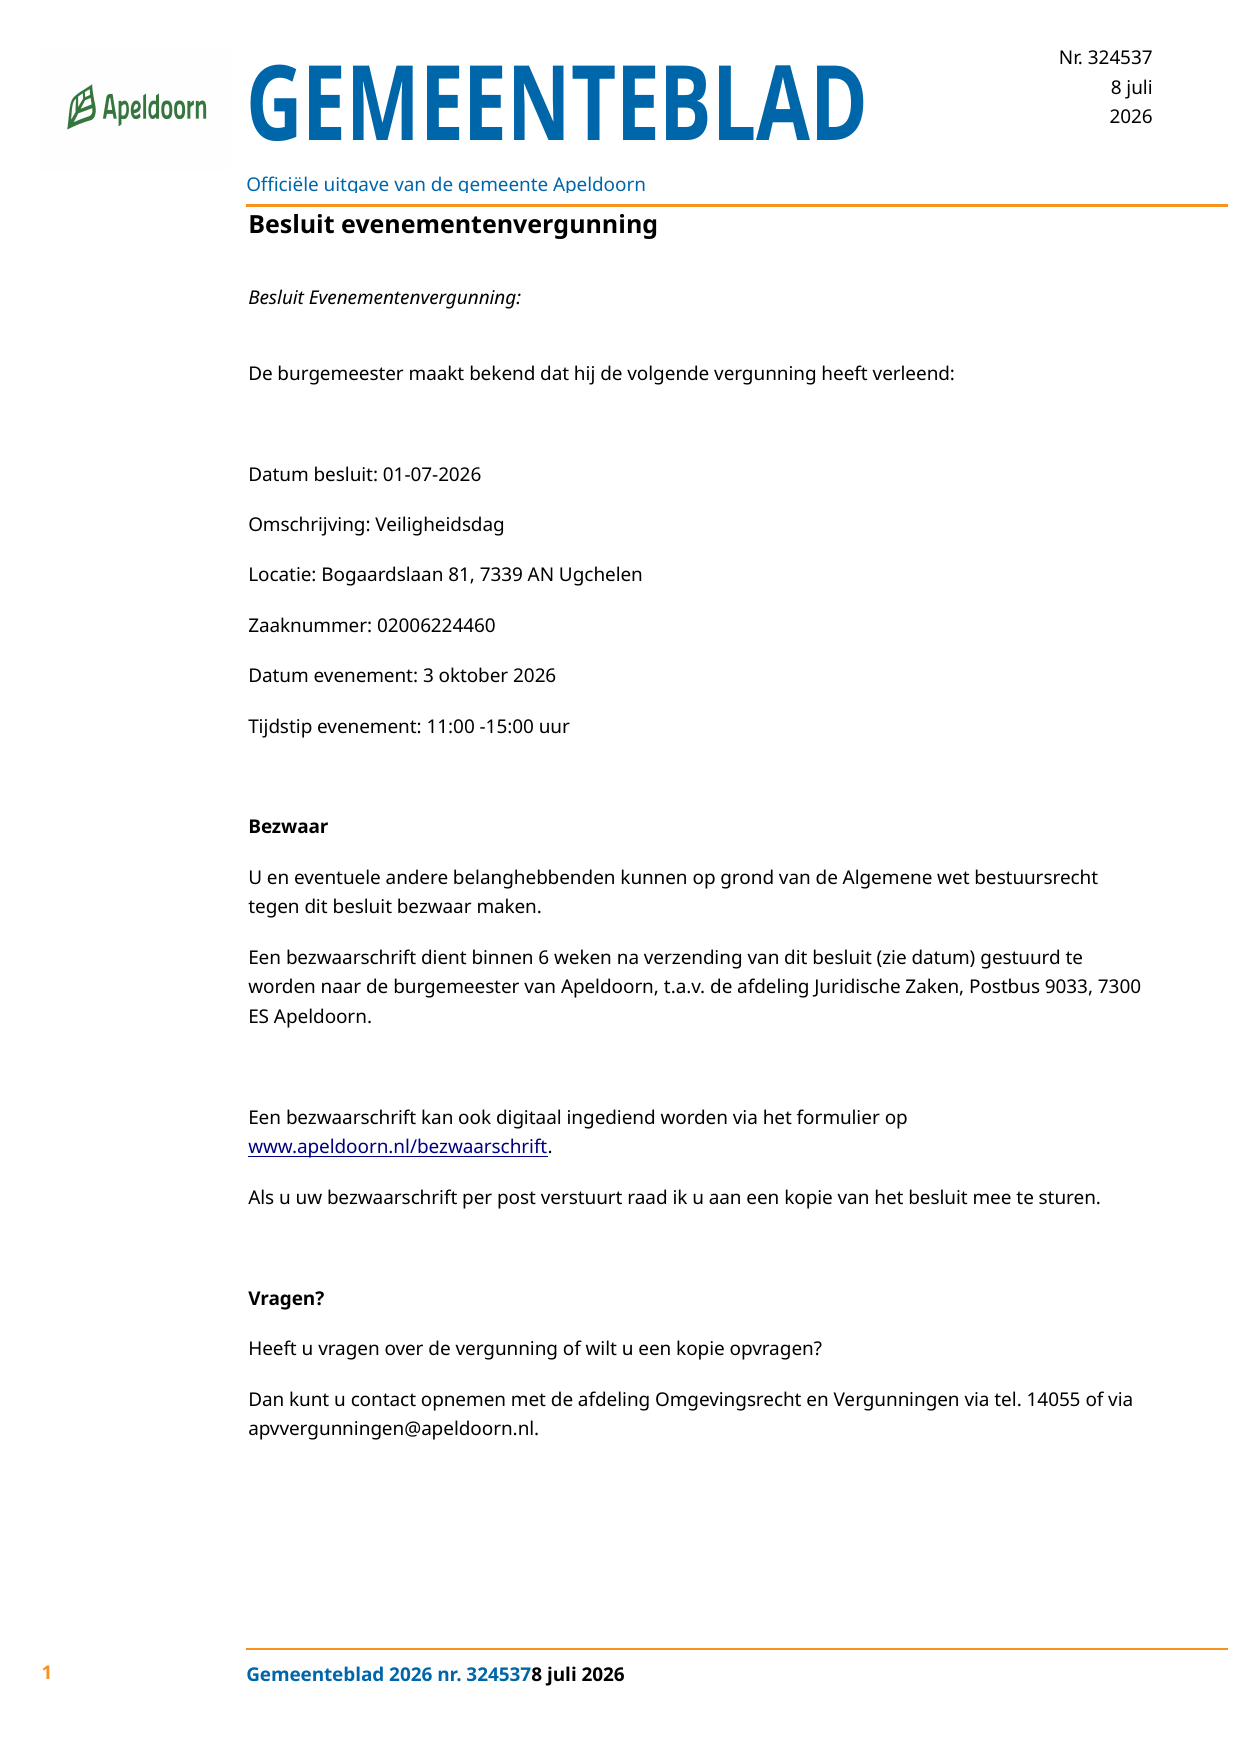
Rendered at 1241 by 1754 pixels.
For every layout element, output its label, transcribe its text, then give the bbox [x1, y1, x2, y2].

text U en eventuele andere belanghebbenden kunnen op grond van de Algemene wet bestuursrecht tegen dit besluit bezwaar maken. [248, 864, 1152, 919]
text Datum evenement: 3 oktober 2026 [248, 662, 1152, 688]
text Een bezwaarschrift dient binnen 6 weken na verzending van dit besluit (zie datum) gestuurd te worden naar de burgemeester van Apeldoorn, t.a.v. de afdeling Juridische Zaken, Postbus 9033, 7300 ES Apeldoorn. [248, 944, 1152, 1029]
text Besluit evenementenvergunning [248, 207, 1152, 241]
text De burgemeester maakt bekend dat hij de volgende vergunning heeft verleend: [248, 360, 1152, 386]
text Als u uw bezwaarschrift per post verstuurt raad ik u aan een kopie van het besluit mee te sturen. [248, 1184, 1152, 1210]
text Bezwaar [248, 814, 1152, 839]
text Omschrijving: Veiligheidsdag [248, 511, 1152, 537]
text Datum besluit: 01-07-2026 [248, 461, 1152, 487]
text Dan kunt u contact opnemen met de afdeling Omgevingsrecht en Vergunningen via tel. 14055 of via apvvergunningen@apeldoorn.nl. [248, 1386, 1152, 1441]
picture [41, 47, 231, 172]
text Locatie: Bogaardslaan 81, 7339 AN Ugchelen [248, 562, 1152, 587]
text Besluit Evenementenvergunning: [248, 284, 1152, 309]
text Tijdstip evenement: 11:00 -15:00 uur [248, 713, 1152, 739]
text Vragen? [248, 1285, 1152, 1311]
text Zaaknummer: 02006224460 [248, 612, 1152, 638]
text Een bezwaarschrift kan ook digitaal ingediend worden via het formulier op www.apeldoorn.nl/bezwaarschrift. [248, 1104, 1152, 1159]
text Heeft u vragen over de vergunning of wilt u een kopie opvragen? [248, 1335, 1152, 1361]
